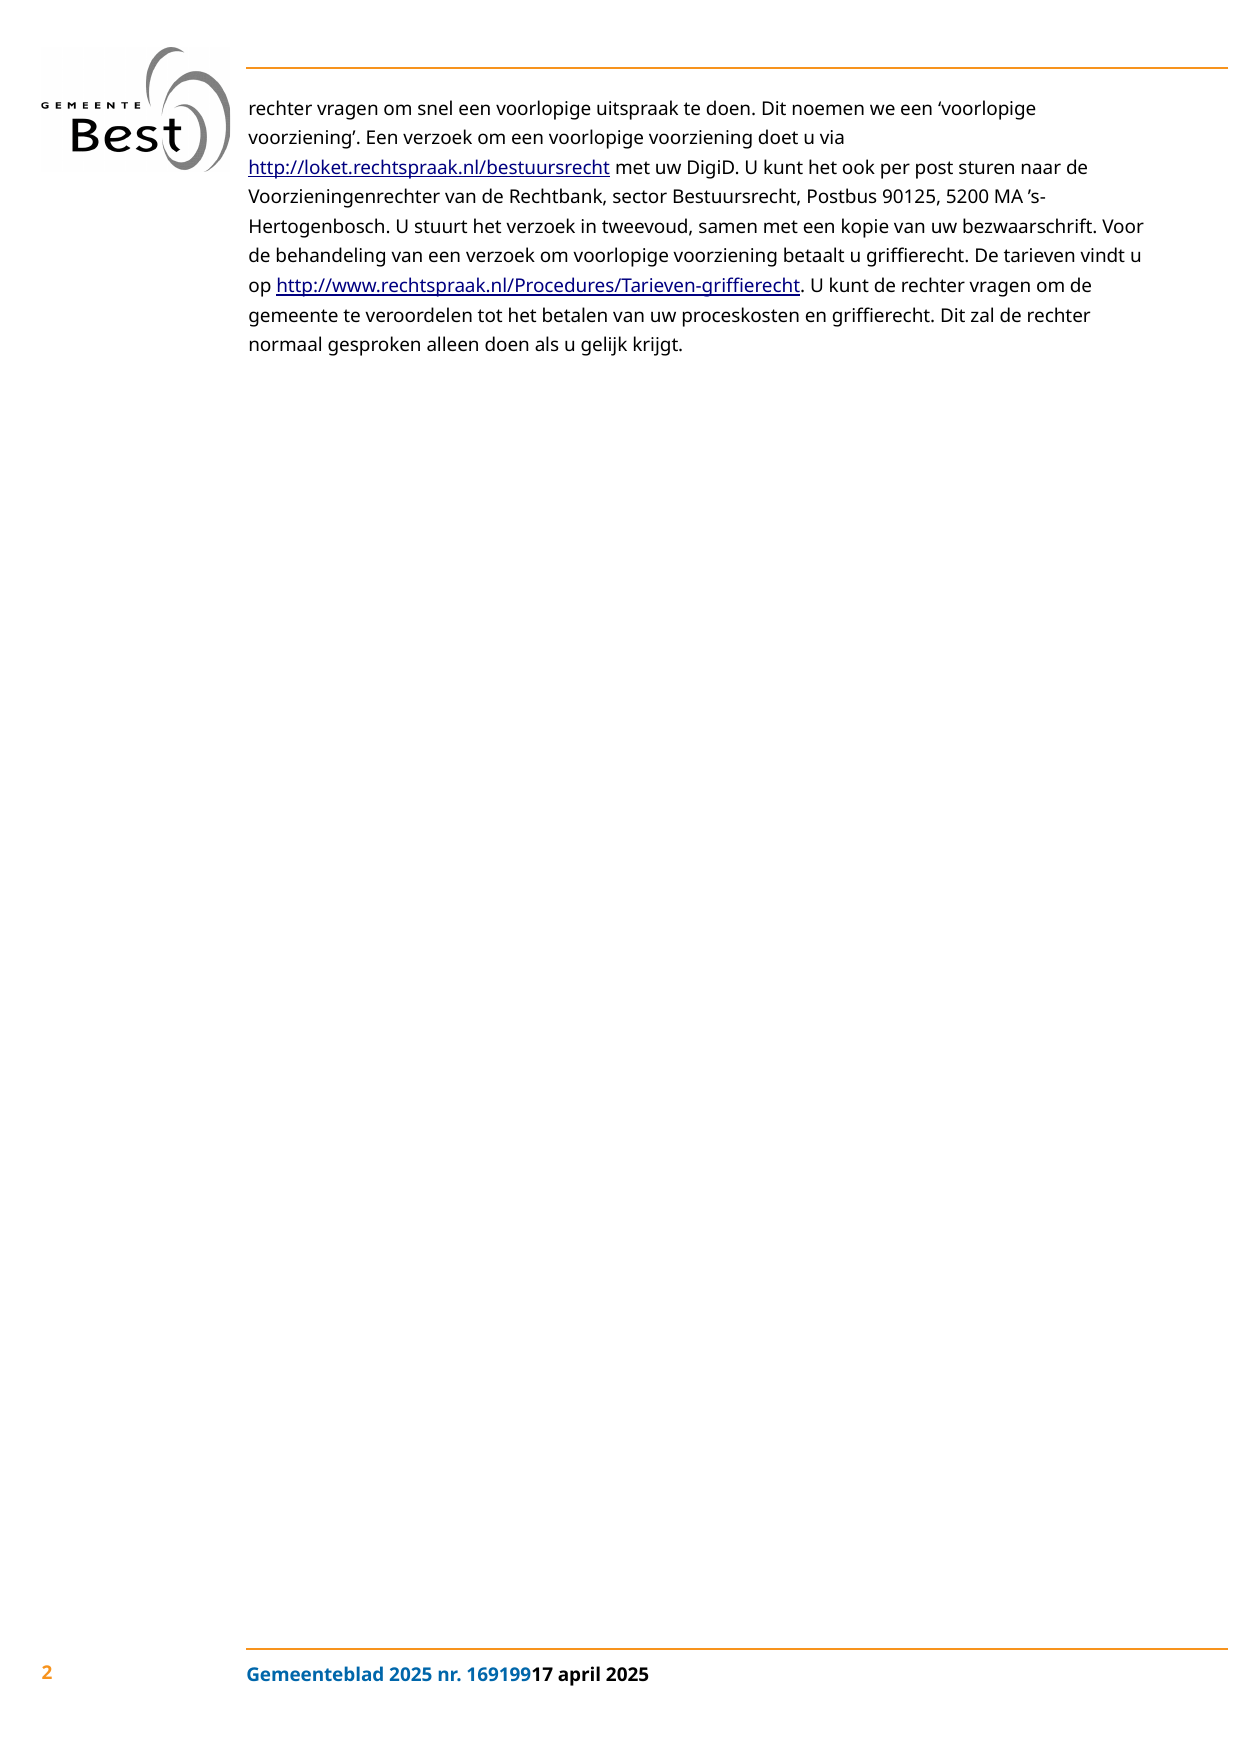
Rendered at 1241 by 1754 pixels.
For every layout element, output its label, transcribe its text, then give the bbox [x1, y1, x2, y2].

text rechter vragen om snel een voorlopige uitspraak te doen. Dit noemen we een ‘voorlopige voorziening’. Een verzoek om een voorlopige voorziening doet u via http://loket.rechtspraak.nl/bestuursrecht met uw DigiD. U kunt het ook per post sturen naar de Voorzieningenrechter van de Rechtbank, sector Bestuursrecht, Postbus 90125, 5200 MA ’s-Hertogenbosch. U stuurt het verzoek in tweevoud, samen met een kopie van uw bezwaarschrift. Voor de behandeling van een verzoek om voorlopige voorziening betaalt u griffierecht. De tarieven vindt u op http://www.rechtspraak.nl/Procedures/Tarieven-griffierecht. U kunt de rechter vragen om de gemeente te veroordelen tot het betalen van uw proceskosten en griffierecht. Dit zal de rechter normaal gesproken alleen doen als u gelijk krijgt. [248, 95, 1152, 357]
picture [41, 47, 231, 172]
